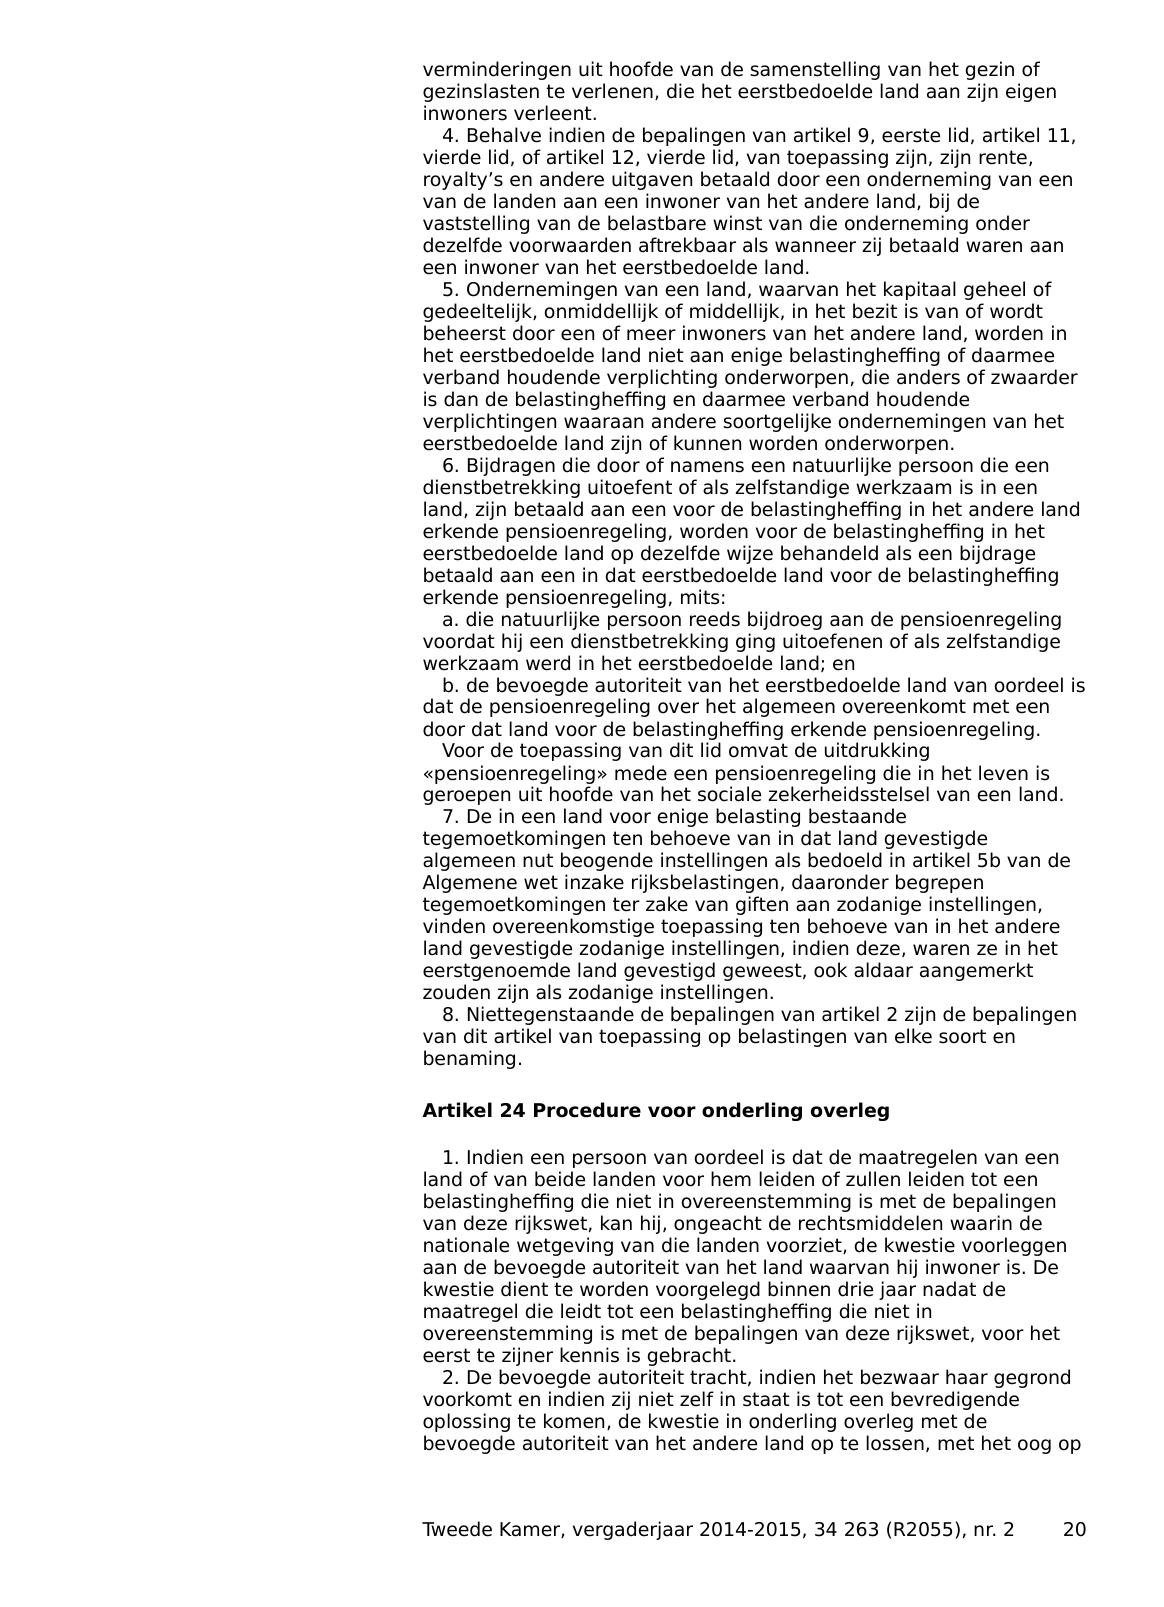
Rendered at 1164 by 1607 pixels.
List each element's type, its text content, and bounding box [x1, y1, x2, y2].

text 2. De bevoegde autoriteit tracht, indien het bezwaar haar gegrond voorkomt en indien zij niet zelf in staat is tot een bevredigende oplossing te komen, de kwestie in onderling overleg met de bevoegde autoriteit van het andere land op te lossen, met het oog op [422, 1367, 1087, 1455]
text 5. Ondernemingen van een land, waarvan het kapitaal geheel of gedeeltelijk, onmiddellijk of middellijk, in het bezit is van of wordt beheerst door een of meer inwoners van het andere land, worden in het eerstbedoelde land niet aan enige belastingheffing of daarmee verband houdende verplichting onderworpen, die anders of zwaarder is dan de belastingheffing en daarmee verband houdende verplichtingen waaraan andere soortgelijke ondernemingen van het eerstbedoelde land zijn of kunnen worden onderworpen. [422, 279, 1087, 455]
text 4. Behalve indien de bepalingen van artikel 9, eerste lid, artikel 11, vierde lid, of artikel 12, vierde lid, van toepassing zijn, zijn rente, royalty’s en andere uitgaven betaald door een onderneming van een van de landen aan een inwoner van het andere land, bij de vaststelling van de belastbare winst van die onderneming onder dezelfde voorwaarden aftrekbaar als wanneer zij betaald waren aan een inwoner van het eerstbedoelde land. [422, 125, 1087, 279]
text Voor de toepassing van dit lid omvat de uitdrukking «pensioenregeling» mede een pensioenregeling die in het leven is geroepen uit hoofde van het sociale zekerheidsstelsel van een land. [422, 740, 1087, 806]
text 1. Indien een persoon van oordeel is dat de maatregelen van een land of van beide landen voor hem leiden of zullen leiden tot een belastingheffing die niet in overeenstemming is met de bepalingen van deze rijkswet, kan hij, ongeacht de rechtsmiddelen waarin de nationale wetgeving van die landen voorziet, de kwestie voorleggen aan de bevoegde autoriteit van het land waarvan hij inwoner is. De kwestie dient te worden voorgelegd binnen drie jaar nadat de maatregel die leidt tot een belastingheffing die niet in overeenstemming is met de bepalingen van deze rijkswet, voor het eerst te zijner kennis is gebracht. [422, 1147, 1087, 1367]
text 8. Niettegenstaande de bepalingen van artikel 2 zijn de bepalingen van dit artikel van toepassing op belastingen van elke soort en benaming. [422, 1004, 1087, 1070]
text 7. De in een land voor enige belasting bestaande tegemoetkomingen ten behoeve van in dat land gevestigde algemeen nut beogende instellingen als bedoeld in artikel 5b van de Algemene wet inzake rijksbelastingen, daaronder begrepen tegemoetkomingen ter zake van giften aan zodanige instellingen, vinden overeenkomstige toepassing ten behoeve van in het andere land gevestigde zodanige instellingen, indien deze, waren ze in het eerstgenoemde land gevestigd geweest, ook aldaar aangemerkt zouden zijn als zodanige instellingen. [422, 806, 1087, 1004]
text a. die natuurlijke persoon reeds bijdroeg aan de pensioenregeling voordat hij een dienstbetrekking ging uitoefenen of als zelfstandige werkzaam werd in het eerstbedoelde land; en [422, 608, 1087, 674]
text b. de bevoegde autoriteit van het eerstbedoelde land van oordeel is dat de pensioenregeling over het algemeen overeenkomt met een door dat land voor de belastingheffing erkende pensioenregeling. [422, 674, 1087, 740]
text verminderingen uit hoofde van de samenstelling van het gezin of gezinslasten te verlenen, die het eerstbedoelde land aan zijn eigen inwoners verleent. [422, 59, 1087, 125]
subtitle Artikel 24 Procedure voor onderling overleg [422, 1100, 1087, 1122]
text 6. Bijdragen die door of namens een natuurlijke persoon die een dienstbetrekking uitoefent of als zelfstandige werkzaam is in een land, zijn betaald aan een voor de belastingheffing in het andere land erkende pensioenregeling, worden voor de belastingheffing in het eerstbedoelde land op dezelfde wijze behandeld als een bijdrage betaald aan een in dat eerstbedoelde land voor de belastingheffing erkende pensioenregeling, mits: [422, 455, 1087, 608]
